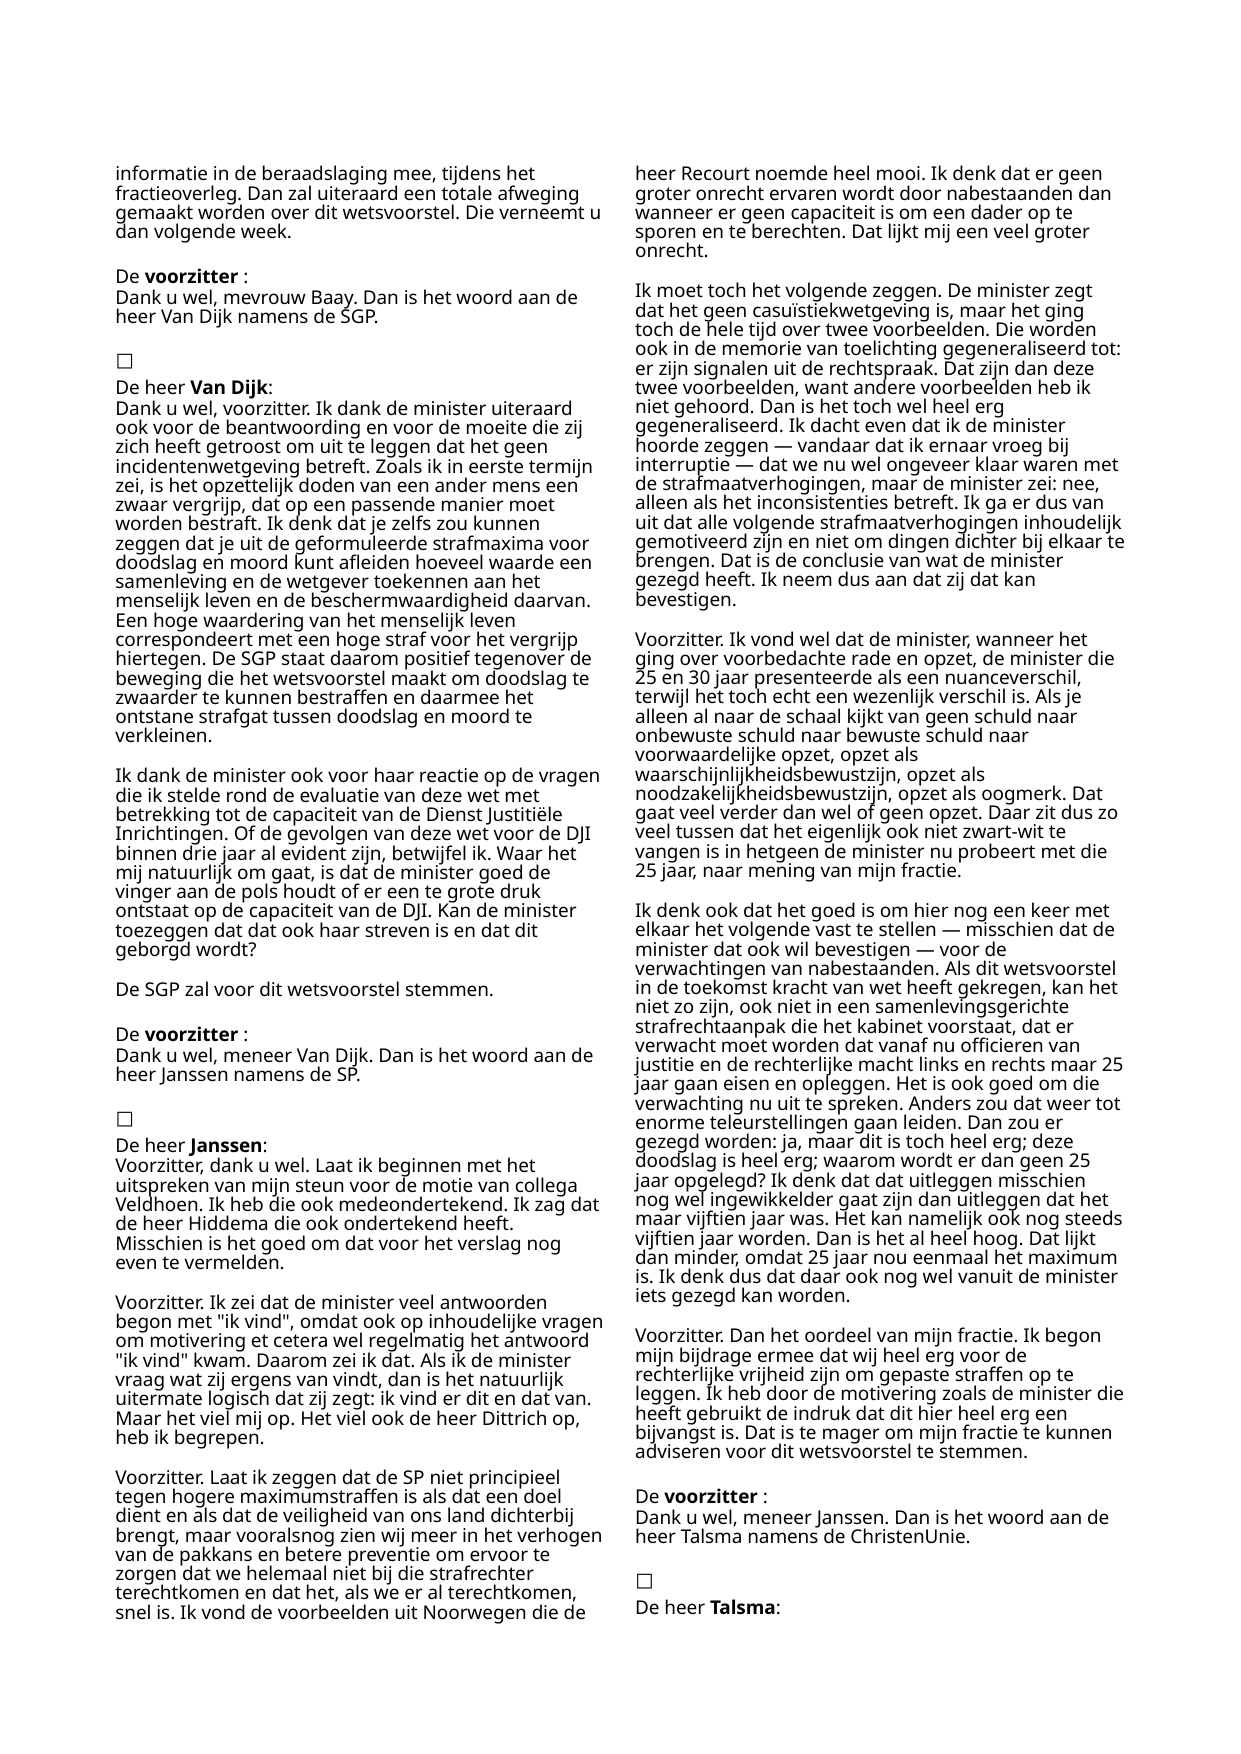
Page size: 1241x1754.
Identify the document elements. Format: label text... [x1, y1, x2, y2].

text De voorzitter : [115, 263, 605, 289]
text ⬜ [115, 348, 605, 374]
text Voorzitter. Ik vond wel dat de minister, wanneer het ging over voorbedachte rade en opzet, de minister die 25 en 30 jaar presenteerde als een nuanceverschil, terwijl het toch echt een wezenlijk verschil is. Als je alleen al naar de schaal kijkt van geen schuld naar onbewuste schuld naar bewuste schuld naar voorwaardelijke opzet, opzet als waarschijnlijkheidsbewustzijn, opzet als noodzakelijkheidsbewustzijn, opzet als oogmerk. Dat gaat veel verder dan wel of geen opzet. Daar zit dus zo veel tussen dat het eigenlijk ook niet zwart-wit te vangen is in hetgeen de minister nu probeert met die 25 jaar, naar mening van mijn fractie. [635, 631, 1125, 881]
text Voorzitter. Laat ik zeggen dat de SP niet principieel tegen hogere maximumstraffen is als dat een doel dient en als dat de veiligheid van ons land dichterbij brengt, maar vooralsnog zien wij meer in het verhogen van de pakkans en betere preventie om ervoor te zorgen dat we helemaal niet bij die strafrechter terechtkomen en dat het, als we er al terechtkomen, snel is. Ik vond de voorbeelden uit Noorwegen die de [115, 1469, 605, 1623]
text Dank u wel, mevrouw Baay. Dan is het woord aan de heer Van Dijk namens de SGP. [115, 289, 605, 327]
text Voorzitter, dank u wel. Laat ik beginnen met het uitspreken van mijn steun voor de motie van collega Veldhoen. Ik heb die ook medeondertekend. Ik zag dat de heer Hiddema die ook ondertekend heeft. Misschien is het goed om dat voor het verslag nog even te vermelden. [115, 1157, 605, 1273]
text Ik moet toch het volgende zeggen. De minister zegt dat het geen casuïstiekwetgeving is, maar het ging toch de hele tijd over twee voorbeelden. Die worden ook in de memorie van toelichting gegeneraliseerd tot: er zijn signalen uit de rechtspraak. Dat zijn dan deze twee voorbeelden, want andere voorbeelden heb ik niet gehoord. Dan is het toch wel heel erg gegeneraliseerd. Ik dacht even dat ik de minister hoorde zeggen — vandaar dat ik ernaar vroeg bij interruptie — dat we nu wel ongeveer klaar waren met de strafmaatverhogingen, maar de minister zei: nee, alleen als het inconsistenties betreft. Ik ga er dus van uit dat alle volgende strafmaatverhogingen inhoudelijk gemotiveerd zijn en niet om dingen dichter bij elkaar te brengen. Dat is de conclusie van wat de minister gezegd heeft. Ik neem dus aan dat zij dat kan bevestigen. [635, 282, 1125, 610]
text Dank u wel, meneer Van Dijk. Dan is het woord aan de heer Janssen namens de SP. [115, 1047, 605, 1085]
text informatie in de beraadslaging mee, tijdens het fractieoverleg. Dan zal uiteraard een totale afweging gemaakt worden over dit wetsvoorstel. Die verneemt u dan volgende week. [115, 165, 605, 242]
text Ik denk ook dat het goed is om hier nog een keer met elkaar het volgende vast te stellen — misschien dat de minister dat ook wil bevestigen — voor de verwachtingen van nabestaanden. Als dit wetsvoorstel in de toekomst kracht van wet heeft gekregen, kan het niet zo zijn, ook niet in een samenlevingsgerichte strafrechtaanpak die het kabinet voorstaat, dat er verwacht moet worden dat vanaf nu officieren van justitie en de rechterlijke macht links en rechts maar 25 jaar gaan eisen en opleggen. Het is ook goed om die verwachting nu uit te spreken. Anders zou dat weer tot enorme teleurstellingen gaan leiden. Dan zou er gezegd worden: ja, maar dit is toch heel erg; deze doodslag is heel erg; waarom wordt er dan geen 25 jaar opgelegd? Ik denk dat dat uitleggen misschien nog wel ingewikkelder gaat zijn dan uitleggen dat het maar vijftien jaar was. Het kan namelijk ook nog steeds vijftien jaar worden. Dan is het al heel hoog. Dat lijkt dan minder, omdat 25 jaar nou eenmaal het maximum is. Ik denk dus dat daar ook nog wel vanuit de minister iets gezegd kan worden. [635, 902, 1125, 1307]
text De heer Van Dijk: [115, 374, 605, 400]
text heer Recourt noemde heel mooi. Ik denk dat er geen groter onrecht ervaren wordt door nabestaanden dan wanneer er geen capaciteit is om een dader op te sporen en te berechten. Dat lijkt mij een veel groter onrecht. [635, 165, 1125, 262]
text De voorzitter : [635, 1483, 1125, 1509]
text ⬜ [635, 1568, 1125, 1594]
text ⬜ [115, 1106, 605, 1132]
text De heer Talsma: [635, 1594, 1125, 1620]
text Dank u wel, meneer Janssen. Dan is het woord aan de heer Talsma namens de ChristenUnie. [635, 1509, 1125, 1547]
text De voorzitter : [115, 1021, 605, 1047]
text De heer Janssen: [115, 1132, 605, 1157]
text Voorzitter. Dan het oordeel van mijn fractie. Ik begon mijn bijdrage ermee dat wij heel erg voor de rechterlijke vrijheid zijn om gepaste straffen op te leggen. Ik heb door de motivering zoals de minister die heeft gebruikt de indruk dat dit hier heel erg een bijvangst is. Dat is te mager om mijn fractie te kunnen adviseren voor dit wetsvoorstel te stemmen. [635, 1327, 1125, 1462]
text Voorzitter. Ik zei dat de minister veel antwoorden begon met "ik vind", omdat ook op inhoudelijke vragen om motivering et cetera wel regelmatig het antwoord "ik vind" kwam. Daarom zei ik dat. Als ik de minister vraag wat zij ergens van vindt, dan is het natuurlijk uitermate logisch dat zij zegt: ik vind er dit en dat van. Maar het viel mij op. Het viel ook de heer Dittrich op, heb ik begrepen. [115, 1294, 605, 1448]
text Dank u wel, voorzitter. Ik dank de minister uiteraard ook voor de beantwoording en voor de moeite die zij zich heeft getroost om uit te leggen dat het geen incidentenwetgeving betreft. Zoals ik in eerste termijn zei, is het opzettelijk doden van een ander mens een zwaar vergrijp, dat op een passende manier moet worden bestraft. Ik denk dat je zelfs zou kunnen zeggen dat je uit de geformuleerde strafmaxima voor doodslag en moord kunt afleiden hoeveel waarde een samenleving en de wetgever toekennen aan het menselijk leven en de beschermwaardigheid daarvan. Een hoge waardering van het menselijk leven correspondeert met een hoge straf voor het vergrijp hiertegen. De SGP staat daarom positief tegenover de beweging die het wetsvoorstel maakt om doodslag te zwaarder te kunnen bestraffen en daarmee het ontstane strafgat tussen doodslag en moord te verkleinen. [115, 400, 605, 747]
text De SGP zal voor dit wetsvoorstel stemmen. [115, 981, 605, 1000]
text Ik dank de minister ook voor haar reactie op de vragen die ik stelde rond de evaluatie van deze wet met betrekking tot de capaciteit van de Dienst Justitiële Inrichtingen. Of de gevolgen van deze wet voor de DJI binnen drie jaar al evident zijn, betwijfel ik. Waar het mij natuurlijk om gaat, is dat de minister goed de vinger aan de pols houdt of er een te grote druk ontstaat op de capaciteit van de DJI. Kan de minister toezeggen dat dat ook haar streven is en dat dit geborgd wordt? [115, 767, 605, 960]
